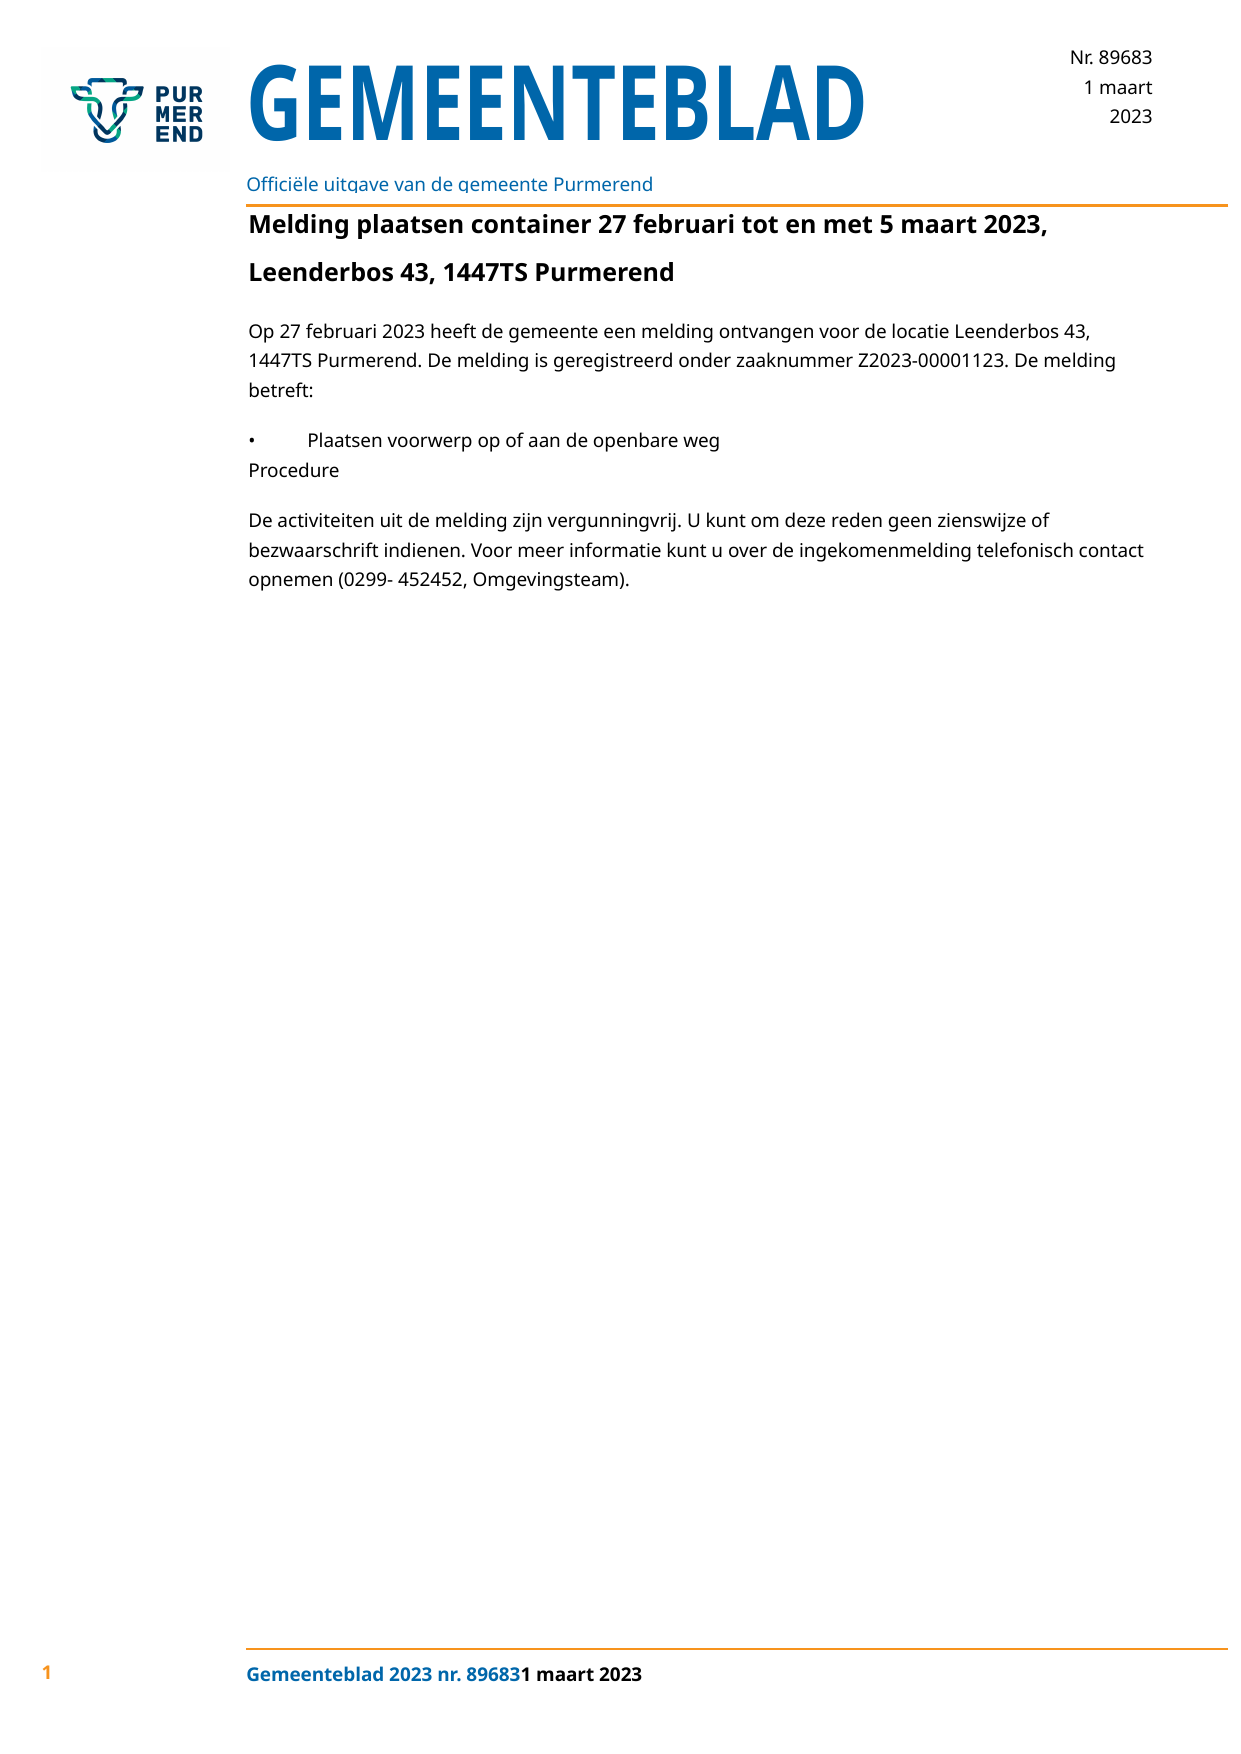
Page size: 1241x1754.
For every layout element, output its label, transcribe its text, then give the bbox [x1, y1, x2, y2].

picture [41, 47, 231, 172]
text Procedure [248, 457, 1152, 483]
text Op 27 februari 2023 heeft de gemeente een melding ontvangen voor de locatie Leenderbos 43, 1447TS Purmerend. De melding is geregistreerd onder zaaknummer Z2023-00001123. De melding betreft: [248, 318, 1152, 403]
text Melding plaatsen container 27 februari tot en met 5 maart 2023, Leenderbos 43, 1447TS Purmerend [248, 207, 1152, 288]
list Plaatsen voorwerp op of aan de openbare weg [248, 427, 1152, 453]
text De activiteiten uit de melding zijn vergunningvrij. U kunt om deze reden geen zienswijze of bezwaarschrift indienen. Voor meer informatie kunt u over de ingekomenmelding telefonisch contact opnemen (0299- 452452, Omgevingsteam). [248, 507, 1152, 592]
